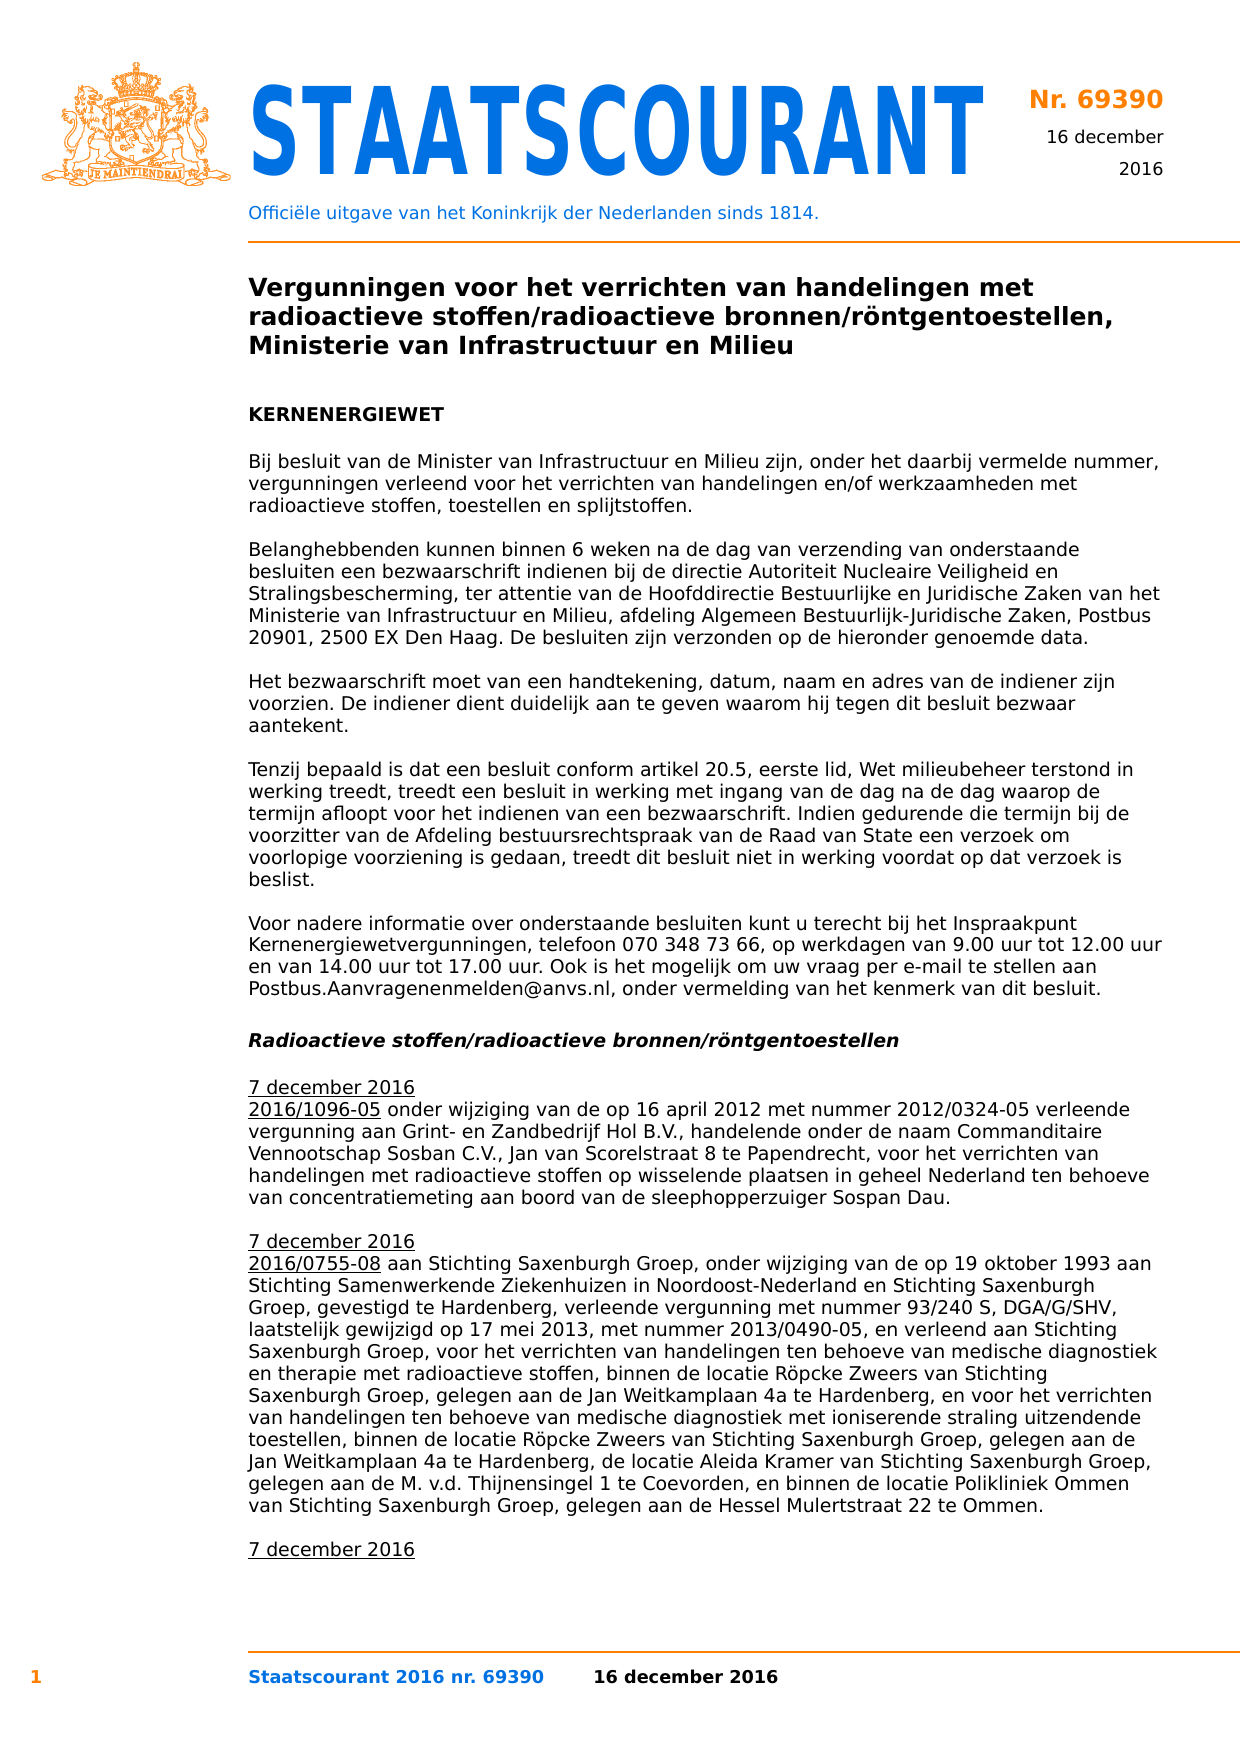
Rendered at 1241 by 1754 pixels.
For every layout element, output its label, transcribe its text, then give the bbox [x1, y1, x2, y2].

subtitle KERNENERGIEWET [248, 404, 1163, 426]
subtitle Vergunningen voor het verrichten van handelingen met radioactieve stoffen/radioactieve bronnen/röntgentoestellen, Ministerie van Infrastructuur en Milieu [248, 273, 1163, 361]
text 2016/0755-08 aan Stichting Saxenburgh Groep, onder wijziging van de op 19 oktober 1993 aan Stichting Samenwerkende Ziekenhuizen in Noordoost-Nederland en Stichting Saxenburgh Groep, gevestigd te Hardenberg, verleende vergunning met nummer 93/240 S, DGA/G/SHV, laatstelijk gewijzigd op 17 mei 2013, met nummer 2013/0490-05, en verleend aan Stichting Saxenburgh Groep, voor het verrichten van handelingen ten behoeve van medische diagnostiek en therapie met radioactieve stoffen, binnen de locatie Röpcke Zweers van Stichting Saxenburgh Groep, gelegen aan de Jan Weitkamplaan 4a te Hardenberg, en voor het verrichten van handelingen ten behoeve van medische diagnostiek met ioniserende straling uitzendende toestellen, binnen de locatie Röpcke Zweers van Stichting Saxenburgh Groep, gelegen aan de Jan Weitkamplaan 4a te Hardenberg, de locatie Aleida Kramer van Stichting Saxenburgh Groep, gelegen aan de M. v.d. Thijnensingel 1 te Coevorden, en binnen de locatie Polikliniek Ommen van Stichting Saxenburgh Groep, gelegen aan de Hessel Mulertstraat 22 te Ommen. [248, 1253, 1163, 1517]
text 7 december 2016 [248, 1231, 1163, 1253]
text Het bezwaarschrift moet van een handtekening, datum, naam en adres van de indiener zijn voorzien. De indiener dient duidelijk aan te geven waarom hij tegen dit besluit bezwaar aantekent. [248, 671, 1163, 737]
table_cell Officiële uitgave van het Koninkrijk der Nederlanden sinds 1814. [248, 203, 1240, 241]
picture [41, 62, 231, 186]
table_cell 16 december [998, 121, 1240, 153]
table_header Nr. 69390 [998, 62, 1240, 121]
text 7 december 2016 [248, 1077, 1163, 1099]
table_header STAATSCOURANT [248, 62, 998, 203]
text 7 december 2016 [248, 1539, 1163, 1561]
text Belanghebbenden kunnen binnen 6 weken na de dag van verzending van onderstaande besluiten een bezwaarschrift indienen bij de directie Autoriteit Nucleaire Veiligheid en Stralingsbescherming, ter attentie van de Hoofddirectie Bestuurlijke en Juridische Zaken van het Ministerie van Infrastructuur en Milieu, afdeling Algemeen Bestuurlijk-Juridische Zaken, Postbus 20901, 2500 EX Den Haag. De besluiten zijn verzonden op de hieronder genoemde data. [248, 539, 1163, 649]
text Voor nadere informatie over onderstaande besluiten kunt u terecht bij het Inspraakpunt Kernenergiewetvergunningen, telefoon 070 348 73 66, op werkdagen van 9.00 uur tot 12.00 uur en van 14.00 uur tot 17.00 uur. Ook is het mogelijk om uw vraag per e-mail te stellen aan Postbus.Aanvragenenmelden@anvs.nl, onder vermelding van het kenmerk van dit besluit. [248, 912, 1163, 1000]
table_cell 2016 [998, 153, 1240, 203]
table_header [25, 62, 248, 241]
text 2016/1096-05 onder wijziging van de op 16 april 2012 met nummer 2012/0324-05 verleende vergunning aan Grint- en Zandbedrijf Hol B.V., handelende onder de naam Commanditaire Vennootschap Sosban C.V., Jan van Scorelstraat 8 te Papendrecht, voor het verrichten van handelingen met radioactieve stoffen op wisselende plaatsen in geheel Nederland ten behoeve van concentratiemeting aan boord van de sleephopperzuiger Sospan Dau. [248, 1099, 1163, 1209]
text Tenzij bepaald is dat een besluit conform artikel 20.5, eerste lid, Wet milieubeheer terstond in werking treedt, treedt een besluit in werking met ingang van de dag na de dag waarop de termijn afloopt voor het indienen van een bezwaarschrift. Indien gedurende die termijn bij de voorzitter van de Afdeling bestuursrechtspraak van de Raad van State een verzoek om voorlopige voorziening is gedaan, treedt dit besluit niet in werking voordat op dat verzoek is beslist. [248, 759, 1163, 891]
subtitle Radioactieve stoffen/radioactieve bronnen/röntgentoestellen [248, 1030, 1163, 1052]
text Bij besluit van de Minister van Infrastructuur en Milieu zijn, onder het daarbij vermelde nummer, vergunningen verleend voor het verrichten van handelingen en/of werkzaamheden met radioactieve stoffen, toestellen en splijtstoffen. [248, 451, 1163, 517]
